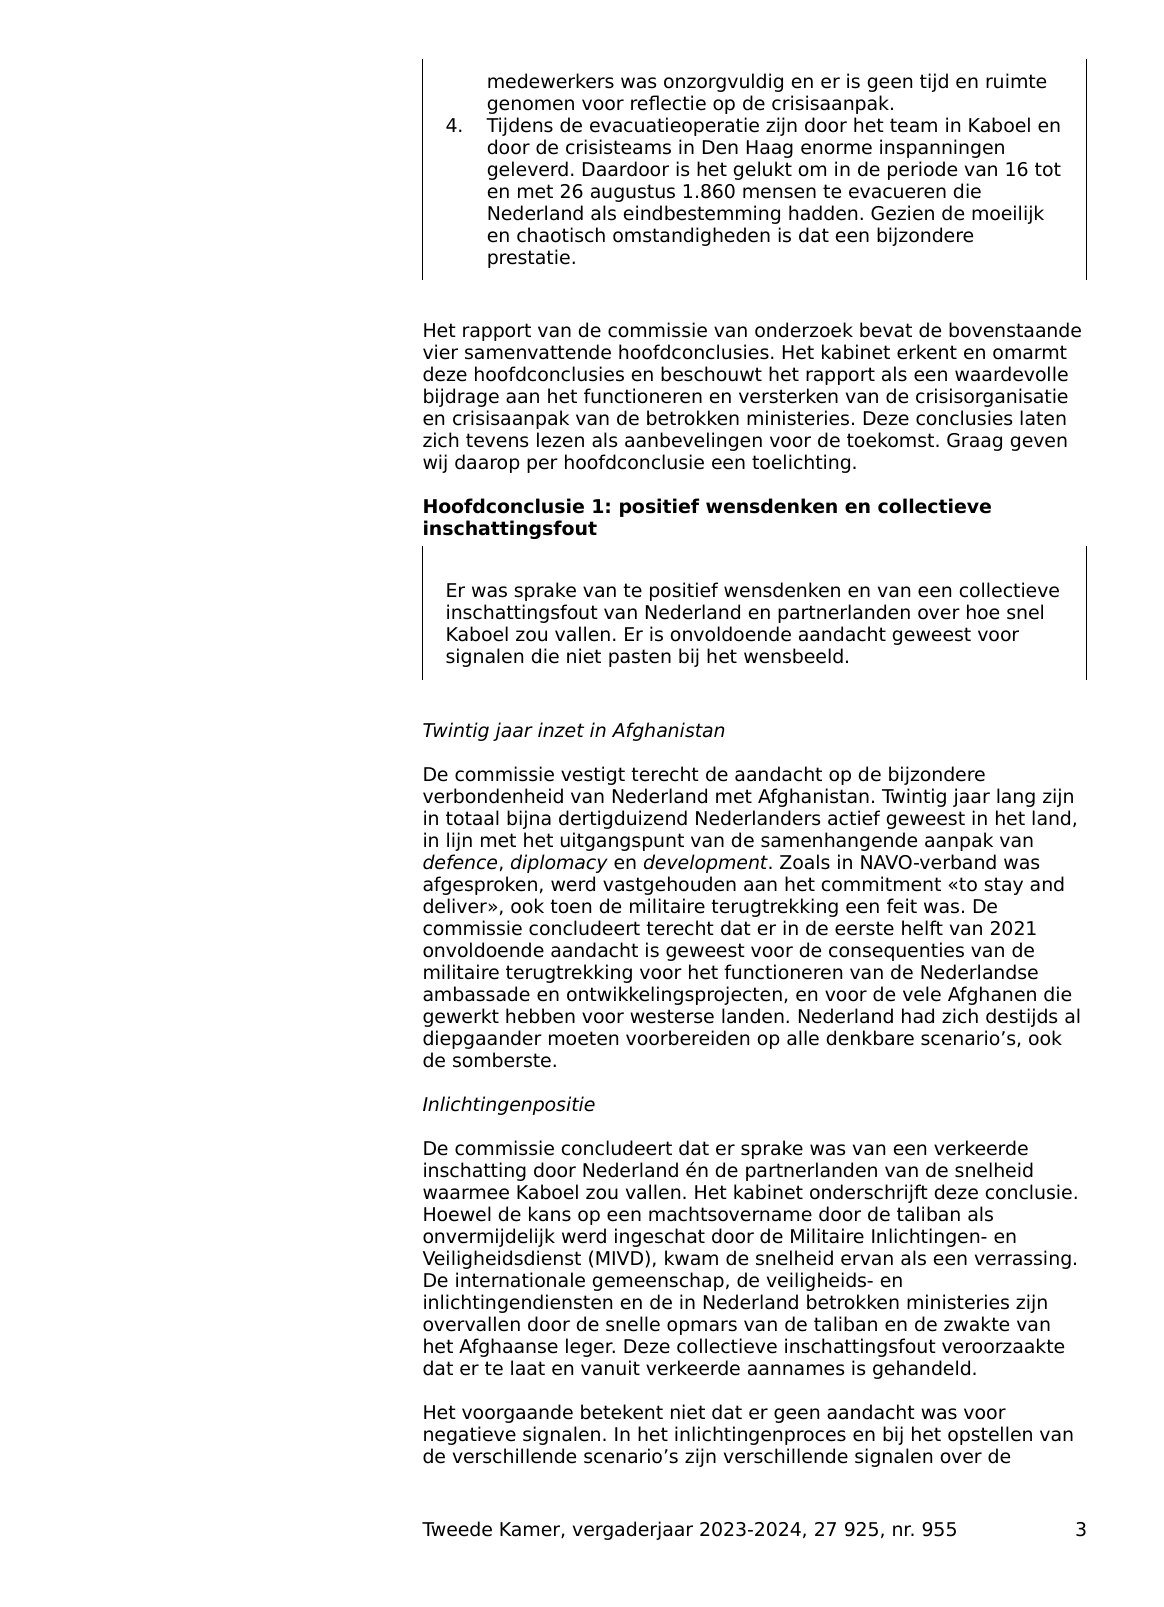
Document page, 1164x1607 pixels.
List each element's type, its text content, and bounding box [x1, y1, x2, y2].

subtitle Hoofdconclusie 1: positief wensdenken en collectieve inschattingsfout [422, 496, 1087, 540]
text Het rapport van de commissie van onderzoek bevat de bovenstaande vier samenvattende hoofdconclusies. Het kabinet erkent en omarmt deze hoofdconclusies en beschouwt het rapport als een waardevolle bijdrage aan het functioneren en versterken van de crisisorganisatie en crisisaanpak van de betrokken ministeries. Deze conclusies laten zich tevens lezen als aanbevelingen voor de toekomst. Graag geven wij daarop per hoofdconclusie een toelichting. [422, 320, 1087, 474]
subtitle Twintig jaar inzet in Afghanistan [422, 720, 1087, 742]
text De commissie concludeert dat er sprake was van een verkeerde inschatting door Nederland én de partnerlanden van de snelheid waarmee Kaboel zou vallen. Het kabinet onderschrijft deze conclusie. Hoewel de kans op een machtsovername door de taliban als onvermijdelijk werd ingeschat door de Militaire Inlichtingen- en Veiligheidsdienst (MIVD), kwam de snelheid ervan als een verrassing. De internationale gemeenschap, de veiligheids- en inlichtingendiensten en de in Nederland betrokken ministeries zijn overvallen door de snelle opmars van de taliban en de zwakte van het Afghaanse leger. Deze collectieve inschattingsfout veroorzaakte dat er te laat en vanuit verkeerde aannames is gehandeld. [422, 1138, 1087, 1380]
text De commissie vestigt terecht de aandacht op de bijzondere verbondenheid van Nederland met Afghanistan. Twintig jaar lang zijn in totaal bijna dertigduizend Nederlanders actief geweest in het land, in lijn met het uitgangspunt van de samenhangende aanpak van defence, diplomacy en development. Zoals in NAVO-verband was afgesproken, werd vastgehouden aan het commitment «to stay and deliver», ook toen de militaire terugtrekking een feit was. De commissie concludeert terecht dat er in de eerste helft van 2021 onvoldoende aandacht is geweest voor de consequenties van de militaire terugtrekking voor het functioneren van de Nederlandse ambassade en ontwikkelingsprojecten, en voor de vele Afghanen die gewerkt hebben voor westerse landen. Nederland had zich destijds al diepgaander moeten voorbereiden op alle denkbare scenario’s, ook de somberste. [422, 764, 1087, 1072]
subtitle Inlichtingenpositie [422, 1094, 1087, 1116]
text Het voorgaande betekent niet dat er geen aandacht was voor negatieve signalen. In het inlichtingenproces en bij het opstellen van de verschillende scenario’s zijn verschillende signalen over de [422, 1402, 1087, 1468]
table_header medewerkers was onzorgvuldig en er is geen tijd en ruimte genomen voor reflectie op de crisisaanpak. 4. Tijdens de evacuatieoperatie zijn door het team in Kaboel en door de crisisteams in Den Haag enorme inspanningen geleverd. Daardoor is het gelukt om in de periode van 16 tot en met 26 augustus 1.860 mensen te evacueren die Nederland als eindbestemming hadden. Gezien de moeilijk en chaotisch omstandigheden is dat een bijzondere prestatie. [423, 59, 1086, 280]
table_header Er was sprake van te positief wensdenken en van een collectieve inschattingsfout van Nederland en partnerlanden over hoe snel Kaboel zou vallen. Er is onvoldoende aandacht geweest voor signalen die niet pasten bij het wensbeeld. [423, 546, 1086, 680]
